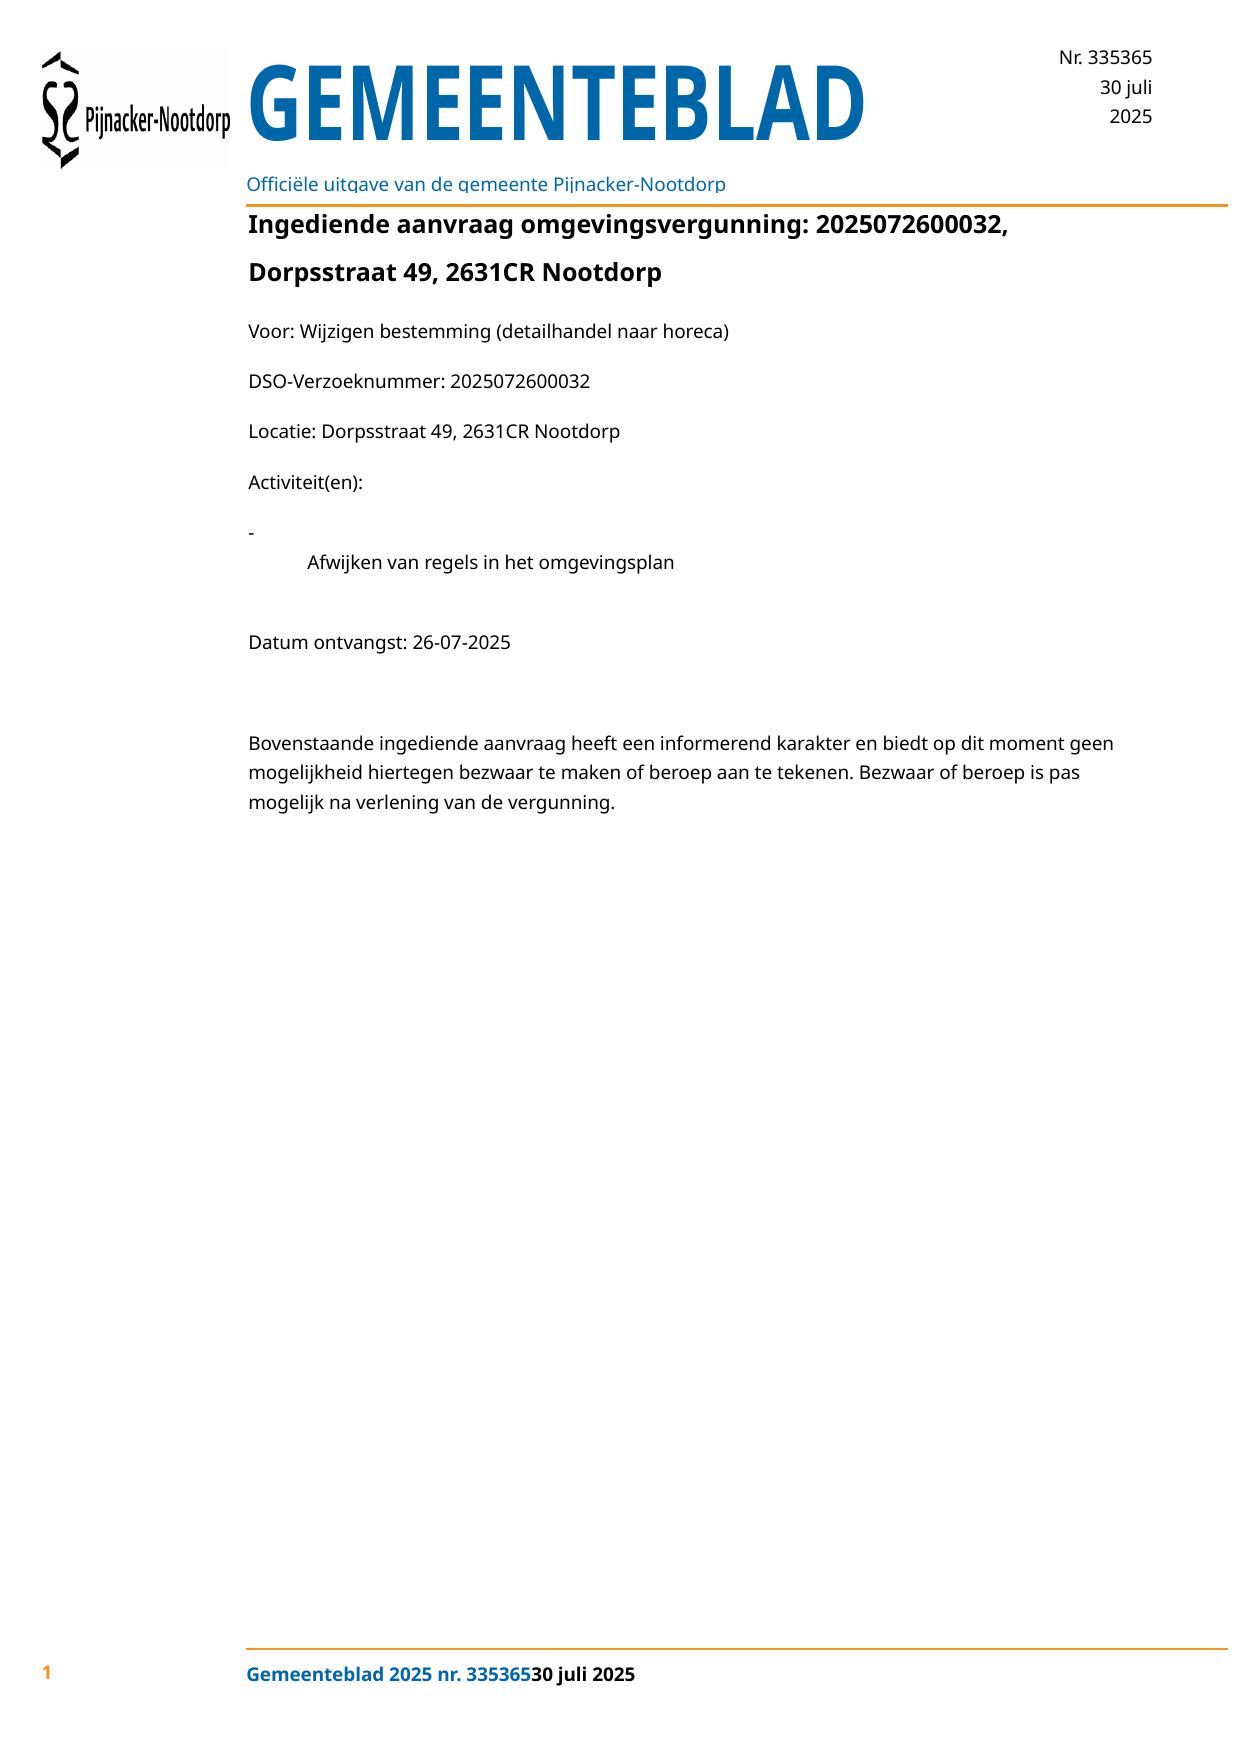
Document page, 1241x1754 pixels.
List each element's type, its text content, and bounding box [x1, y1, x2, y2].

text DSO-Verzoeknummer: 2025072600032 [248, 368, 1152, 394]
list Afwijken van regels in het omgevingsplan [248, 549, 1152, 575]
text Activiteit(en): [248, 469, 1152, 495]
text Voor: Wijzigen bestemming (detailhandel naar horeca) [248, 318, 1152, 344]
picture [41, 47, 231, 172]
text Ingediende aanvraag omgevingsvergunning: 2025072600032, Dorpsstraat 49, 2631CR Nootdorp [248, 207, 1152, 288]
text Locatie: Dorpsstraat 49, 2631CR Nootdorp [248, 419, 1152, 444]
text Datum ontvangst: 26-07-2025 [248, 629, 1152, 655]
text Bovenstaande ingediende aanvraag heeft een informerend karakter en biedt op dit moment geen mogelijkheid hiertegen bezwaar te maken of beroep aan te tekenen. Bezwaar of beroep is pas mogelijk na verlening van de vergunning. [248, 730, 1152, 815]
